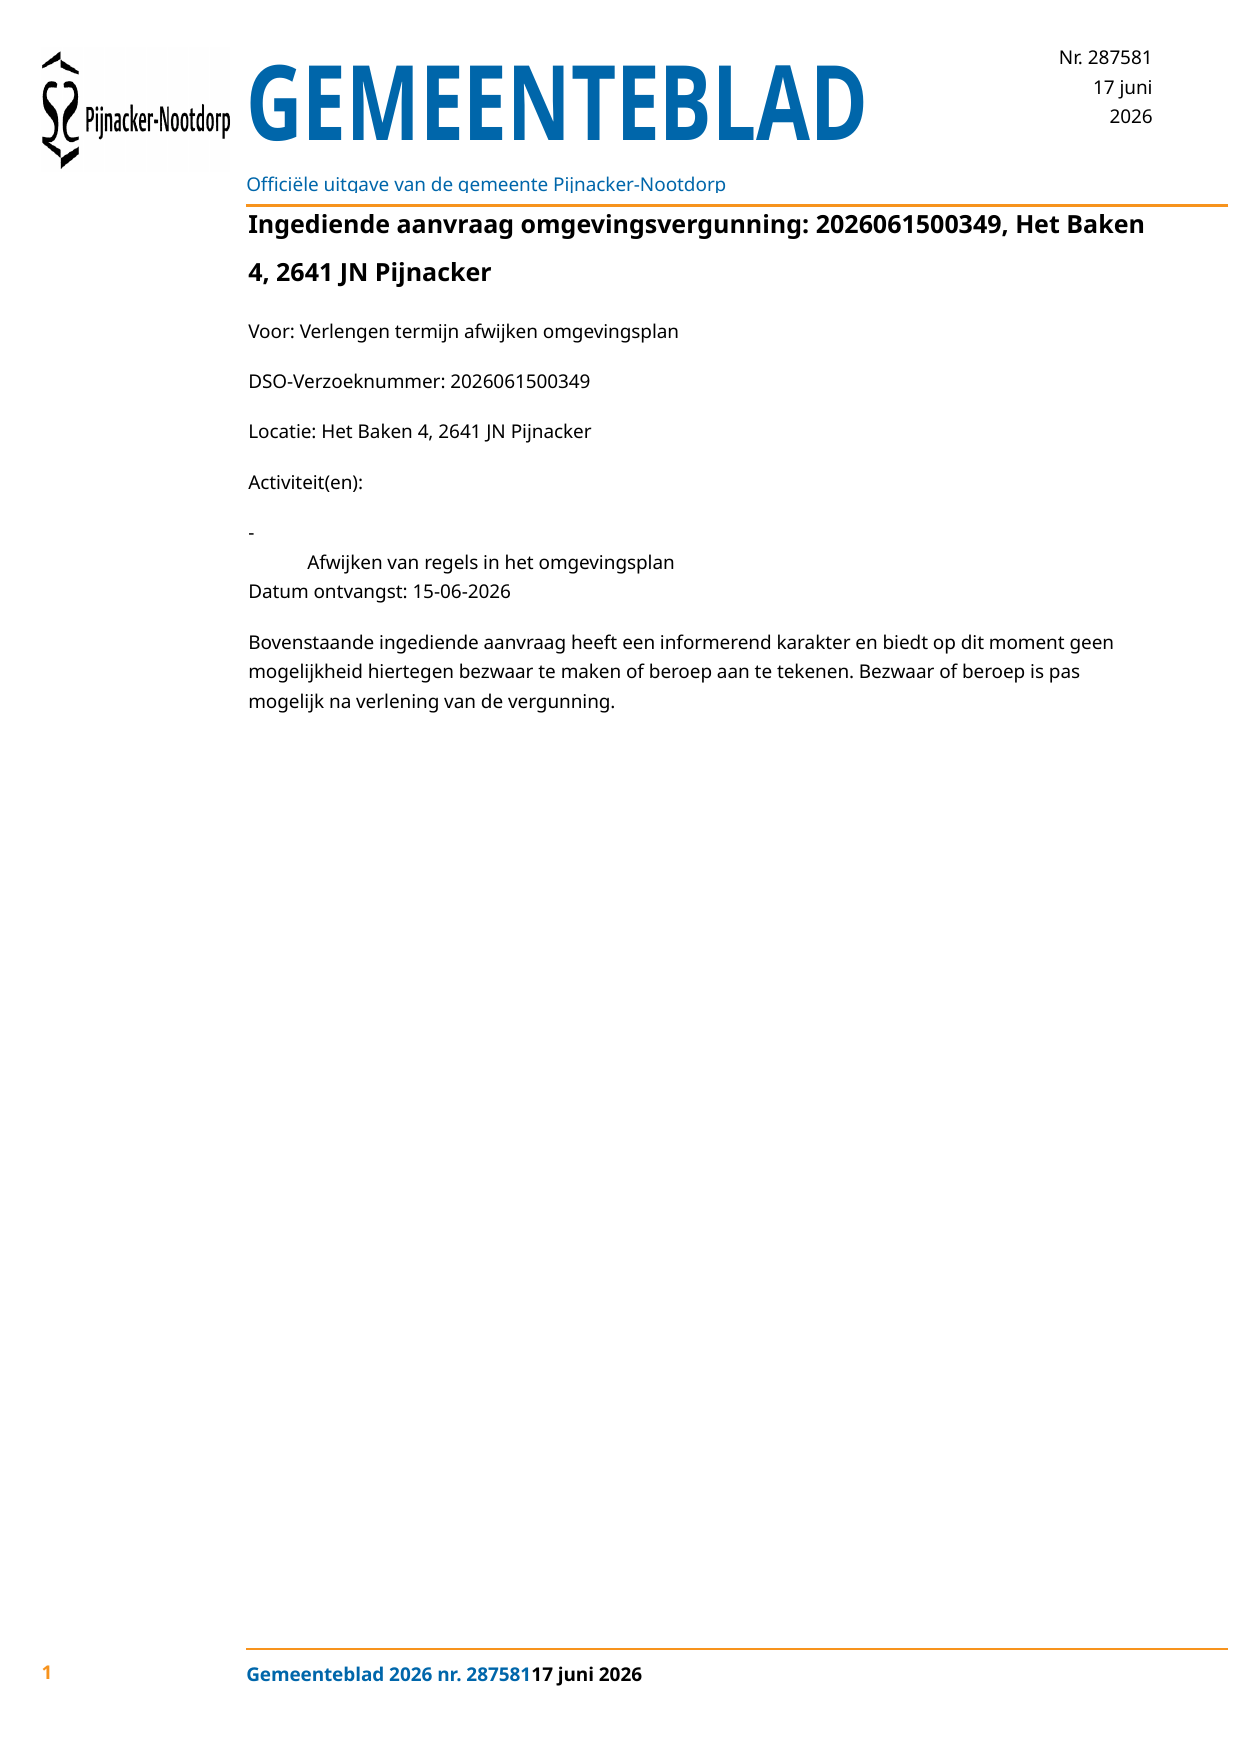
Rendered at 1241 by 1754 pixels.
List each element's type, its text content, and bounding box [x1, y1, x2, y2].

text Ingediende aanvraag omgevingsvergunning: 2026061500349, Het Baken 4, 2641 JN Pijnacker [248, 207, 1152, 288]
text Locatie: Het Baken 4, 2641 JN Pijnacker [248, 419, 1152, 444]
text Activiteit(en): [248, 469, 1152, 495]
text Bovenstaande ingediende aanvraag heeft een informerend karakter en biedt op dit moment geen mogelijkheid hiertegen bezwaar te maken of beroep aan te tekenen. Bezwaar of beroep is pas mogelijk na verlening van de vergunning. [248, 629, 1152, 714]
picture [41, 47, 231, 172]
text DSO-Verzoeknummer: 2026061500349 [248, 368, 1152, 394]
text Voor: Verlengen termijn afwijken omgevingsplan [248, 318, 1152, 344]
text Datum ontvangst: 15-06-2026 [248, 579, 1152, 604]
list Afwijken van regels in het omgevingsplan [248, 549, 1152, 575]
